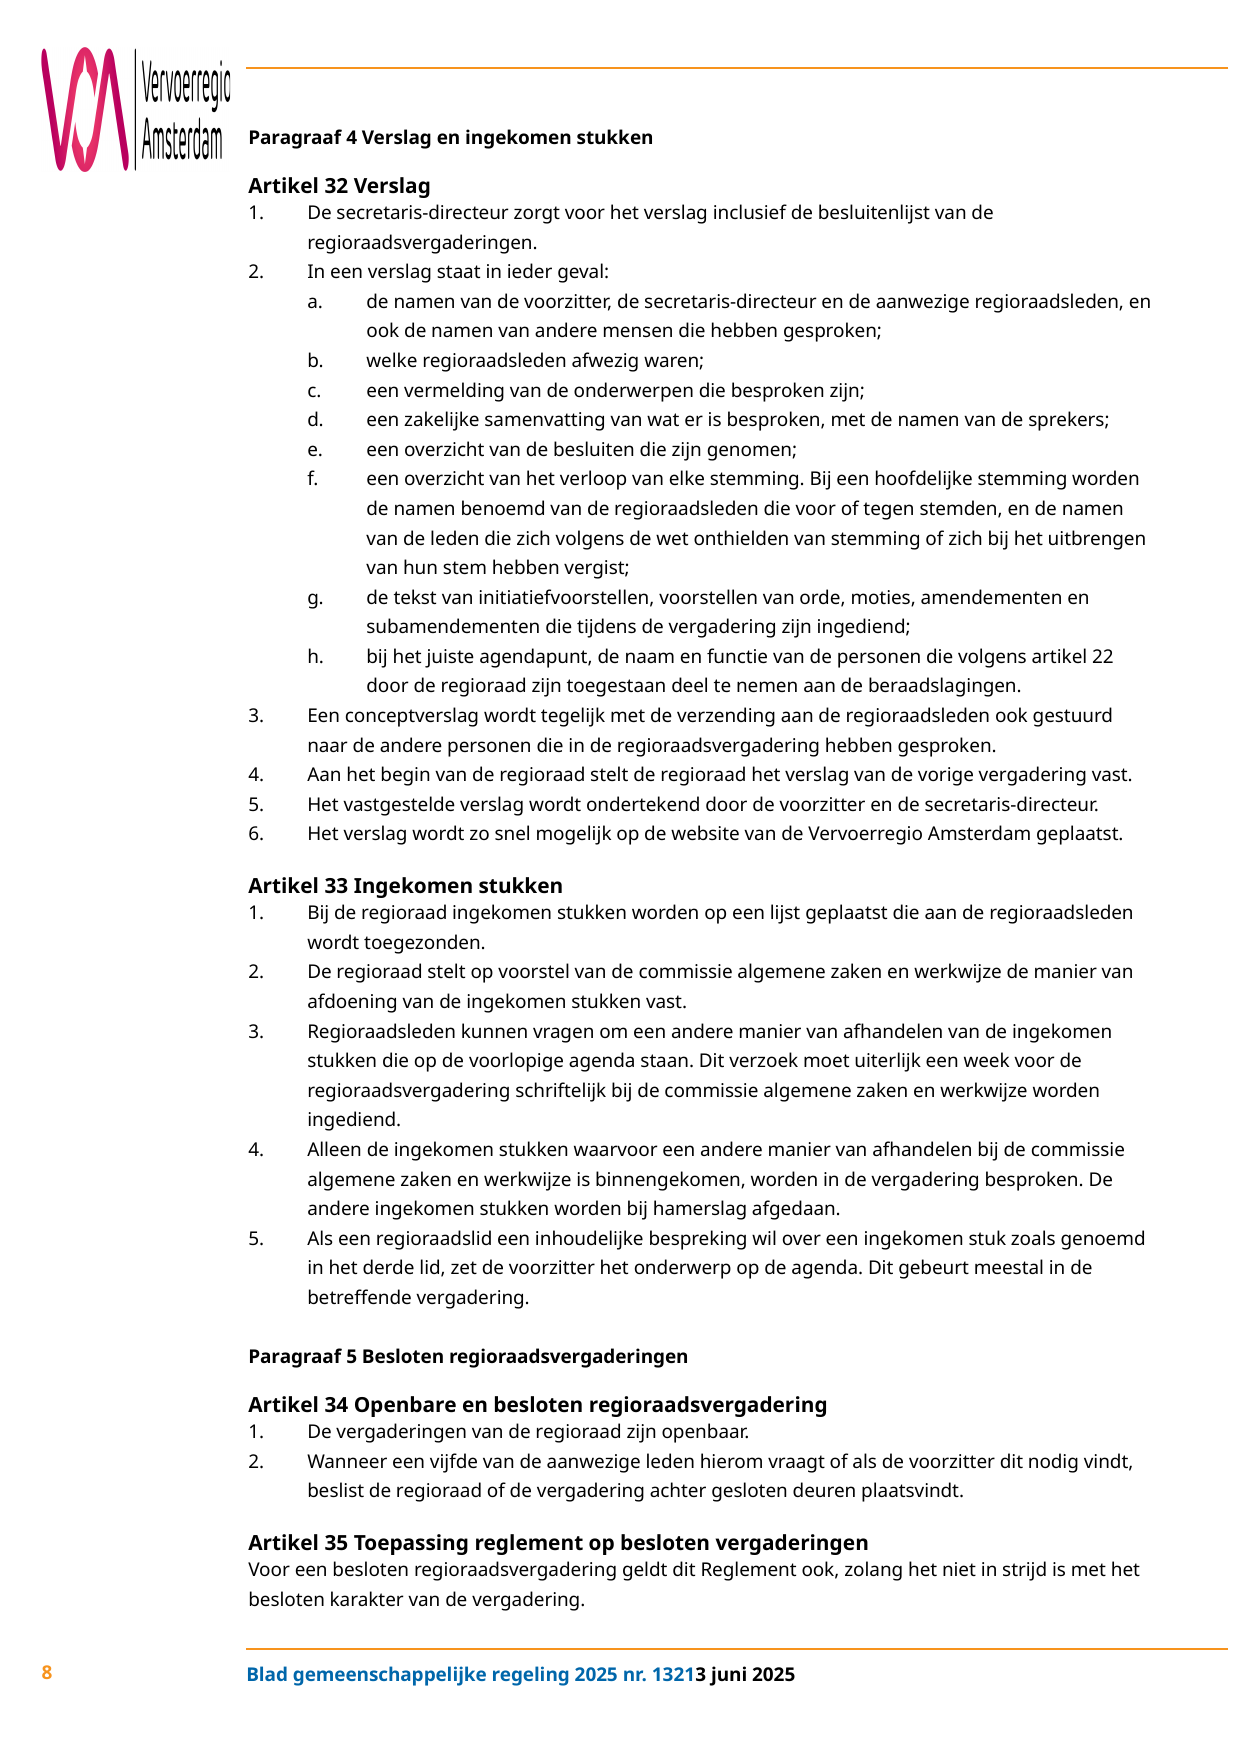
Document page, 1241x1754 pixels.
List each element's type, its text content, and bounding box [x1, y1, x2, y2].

list welke regioraadsleden afwezig waren; [307, 347, 1152, 373]
list een overzicht van het verloop van elke stemming. Bij een hoofdelijke stemming worden de namen benoemd van de regioraadsleden die voor of tegen stemden, en de namen van de leden die zich volgens de wet onthielden van stemming of zich bij het uitbrengen van hun stem hebben vergist; [307, 466, 1152, 580]
list De vergaderingen van de regioraad zijn openbaar. [248, 1418, 1152, 1444]
list In een verslag staat in ieder geval: [248, 258, 1152, 284]
list een zakelijke samenvatting van wat er is besproken, met de namen van de sprekers; [307, 406, 1152, 432]
list een overzicht van de besluiten die zijn genomen; [307, 436, 1152, 462]
list Een conceptverslag wordt tegelijk met de verzending aan de regioraadsleden ook gestuurd naar de andere personen die in de regioraadsvergadering hebben gesproken. [248, 702, 1152, 758]
text Paragraaf 4 Verslag en ingekomen stukken [248, 124, 1152, 150]
list Bij de regioraad ingekomen stukken worden op een lijst geplaatst die aan de regioraadsleden wordt toegezonden. [248, 899, 1152, 955]
list de tekst van initiatiefvoorstellen, voorstellen van orde, moties, amendementen en subamendementen die tijdens de vergadering zijn ingediend; [307, 584, 1152, 639]
list De secretaris-directeur zorgt voor het verslag inclusief de besluitenlijst van de regioraadsvergaderingen. [248, 199, 1152, 255]
list Als een regioraadslid een inhoudelijke bespreking wil over een ingekomen stuk zoals genoemd in het derde lid, zet de voorzitter het onderwerp op de agenda. Dit gebeurt meestal in de betreffende vergadering. [248, 1225, 1152, 1310]
list bij het juiste agendapunt, de naam en functie van de personen die volgens artikel 22 door de regioraad zijn toegestaan deel te nemen aan de beraadslagingen. [307, 643, 1152, 698]
text Artikel 32 Verslag [248, 171, 1152, 199]
list de namen van de voorzitter, de secretaris-directeur en de aanwezige regioraadsleden, en ook de namen van andere mensen die hebben gesproken; [307, 288, 1152, 343]
list Het verslag wordt zo snel mogelijk op de website van de Vervoerregio Amsterdam geplaatst. [248, 821, 1152, 846]
list Wanneer een vijfde van de aanwezige leden hierom vraagt of als de voorzitter dit nodig vindt, beslist de regioraad of de vergadering achter gesloten deuren plaatsvindt. [248, 1448, 1152, 1503]
picture [41, 47, 231, 172]
list Het vastgestelde verslag wordt ondertekend door de voorzitter en de secretaris-directeur. [248, 791, 1152, 817]
text Artikel 35 Toepassing reglement op besloten vergaderingen [248, 1528, 1152, 1556]
list De regioraad stelt op voorstel van de commissie algemene zaken en werkwijze de manier van afdoening van de ingekomen stukken vast. [248, 959, 1152, 1014]
list Alleen de ingekomen stukken waarvoor een andere manier van afhandelen bij de commissie algemene zaken en werkwijze is binnengekomen, worden in de vergadering besproken. De andere ingekomen stukken worden bij hamerslag afgedaan. [248, 1136, 1152, 1221]
text Paragraaf 5 Besloten regioraadsvergaderingen [248, 1343, 1152, 1369]
list Regioraadsleden kunnen vragen om een andere manier van afhandelen van de ingekomen stukken die op de voorlopige agenda staan. Dit verzoek moet uiterlijk een week voor de regioraadsvergadering schriftelijk bij de commissie algemene zaken en werkwijze worden ingediend. [248, 1018, 1152, 1132]
text Artikel 34 Openbare en besloten regioraadsvergadering [248, 1390, 1152, 1418]
text Voor een besloten regioraadsvergadering geldt dit Reglement ook, zolang het niet in strijd is met het besloten karakter van de vergadering. [248, 1556, 1152, 1612]
text Artikel 33 Ingekomen stukken [248, 871, 1152, 899]
list een vermelding van de onderwerpen die besproken zijn; [307, 377, 1152, 403]
list Aan het begin van de regioraad stelt de regioraad het verslag van de vorige vergadering vast. [248, 761, 1152, 787]
